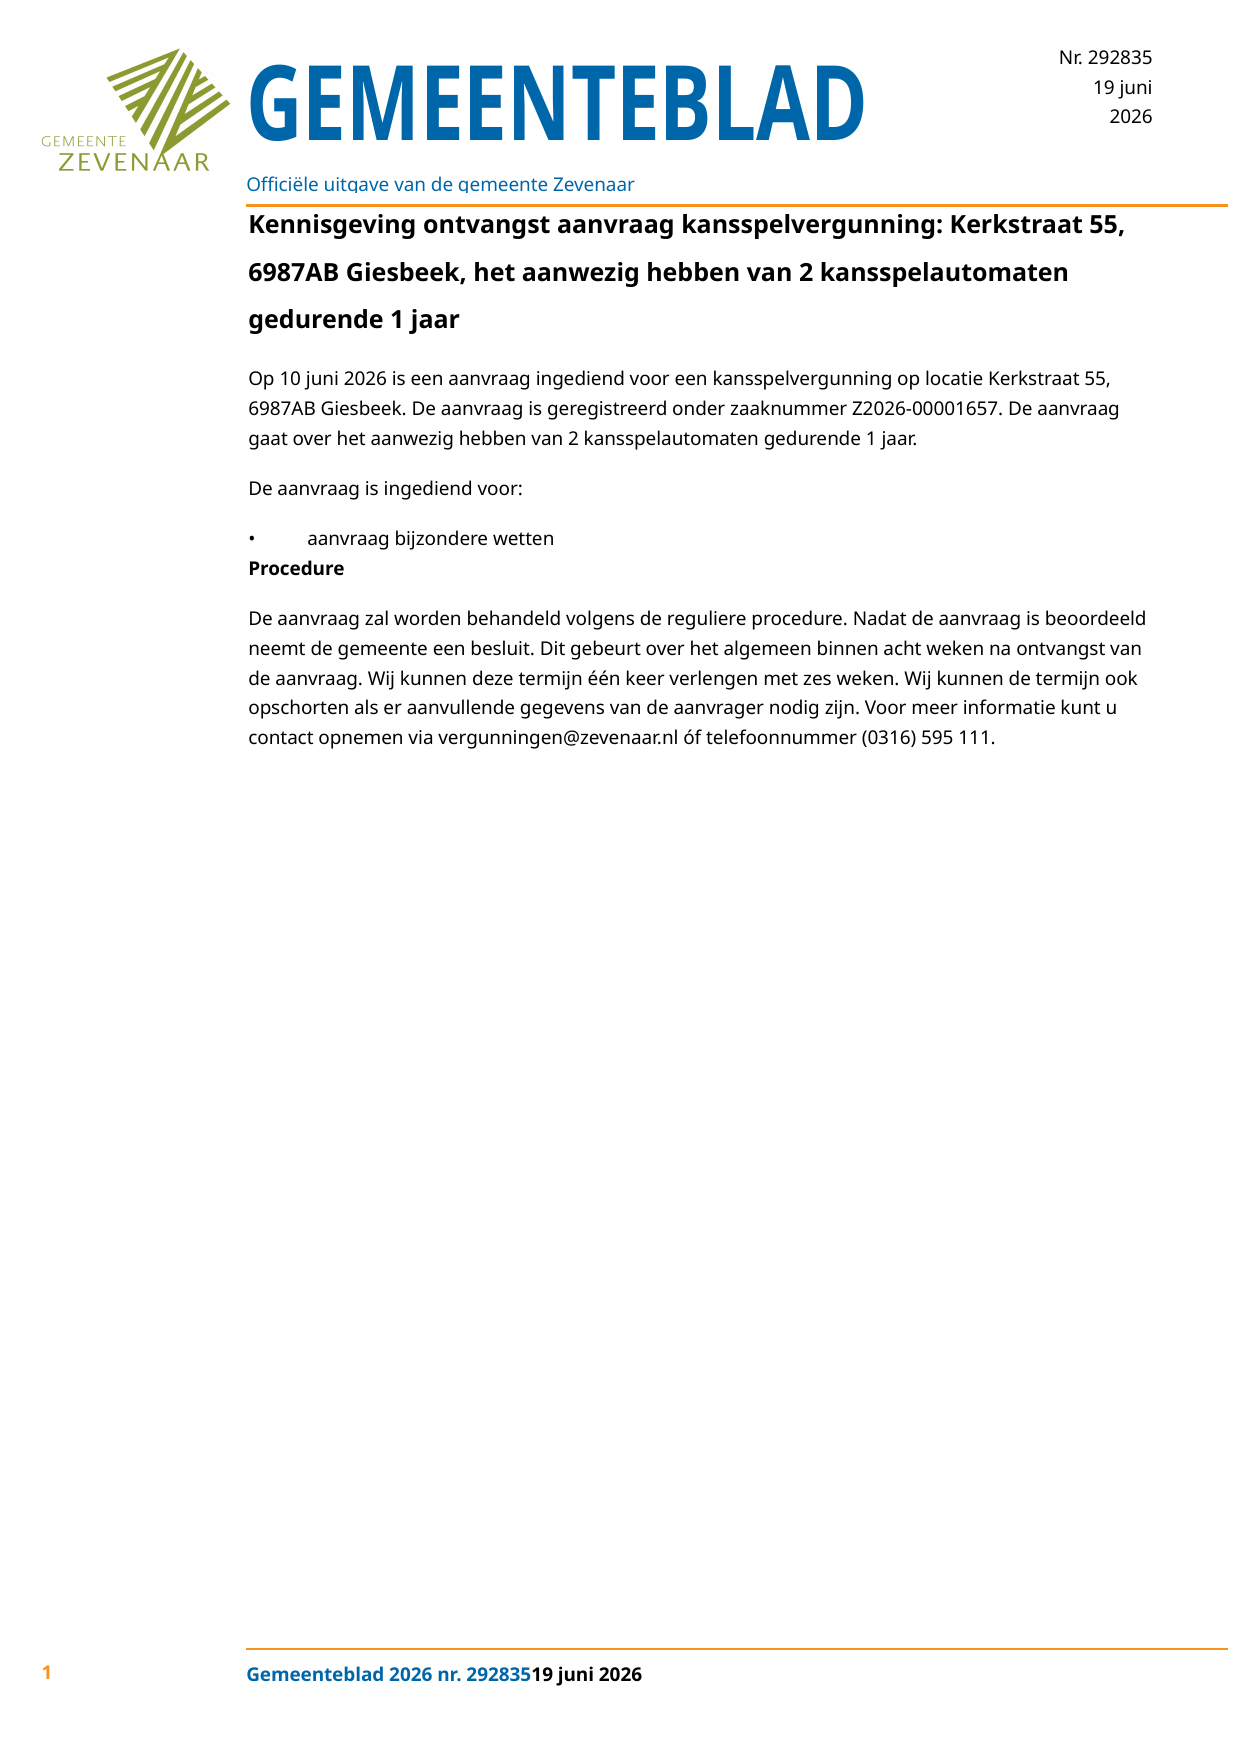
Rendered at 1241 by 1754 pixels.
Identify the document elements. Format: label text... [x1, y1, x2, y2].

text Procedure [248, 555, 1152, 581]
text Op 10 juni 2026 is een aanvraag ingediend voor een kansspelvergunning op locatie Kerkstraat 55, 6987AB Giesbeek. De aanvraag is geregistreerd onder zaaknummer Z2026-00001657. De aanvraag gaat over het aanwezig hebben van 2 kansspelautomaten gedurende 1 jaar. [248, 366, 1152, 450]
text Kennisgeving ontvangst aanvraag kansspelvergunning: Kerkstraat 55, 6987AB Giesbeek, het aanwezig hebben van 2 kansspelautomaten gedurende 1 jaar [248, 207, 1152, 336]
text De aanvraag is ingediend voor: [248, 475, 1152, 501]
text De aanvraag zal worden behandeld volgens de reguliere procedure. Nadat de aanvraag is beoordeeld neemt de gemeente een besluit. Dit gebeurt over het algemeen binnen acht weken na ontvangst van de aanvraag. Wij kunnen deze termijn één keer verlengen met zes weken. Wij kunnen de termijn ook opschorten als er aanvullende gegevens van de aanvrager nodig zijn. Voor meer informatie kunt u contact opnemen via vergunningen@zevenaar.nl óf telefoonnummer (0316) 595 111. [248, 606, 1152, 749]
list aanvraag bijzondere wetten [248, 526, 1152, 551]
picture [41, 47, 231, 172]
